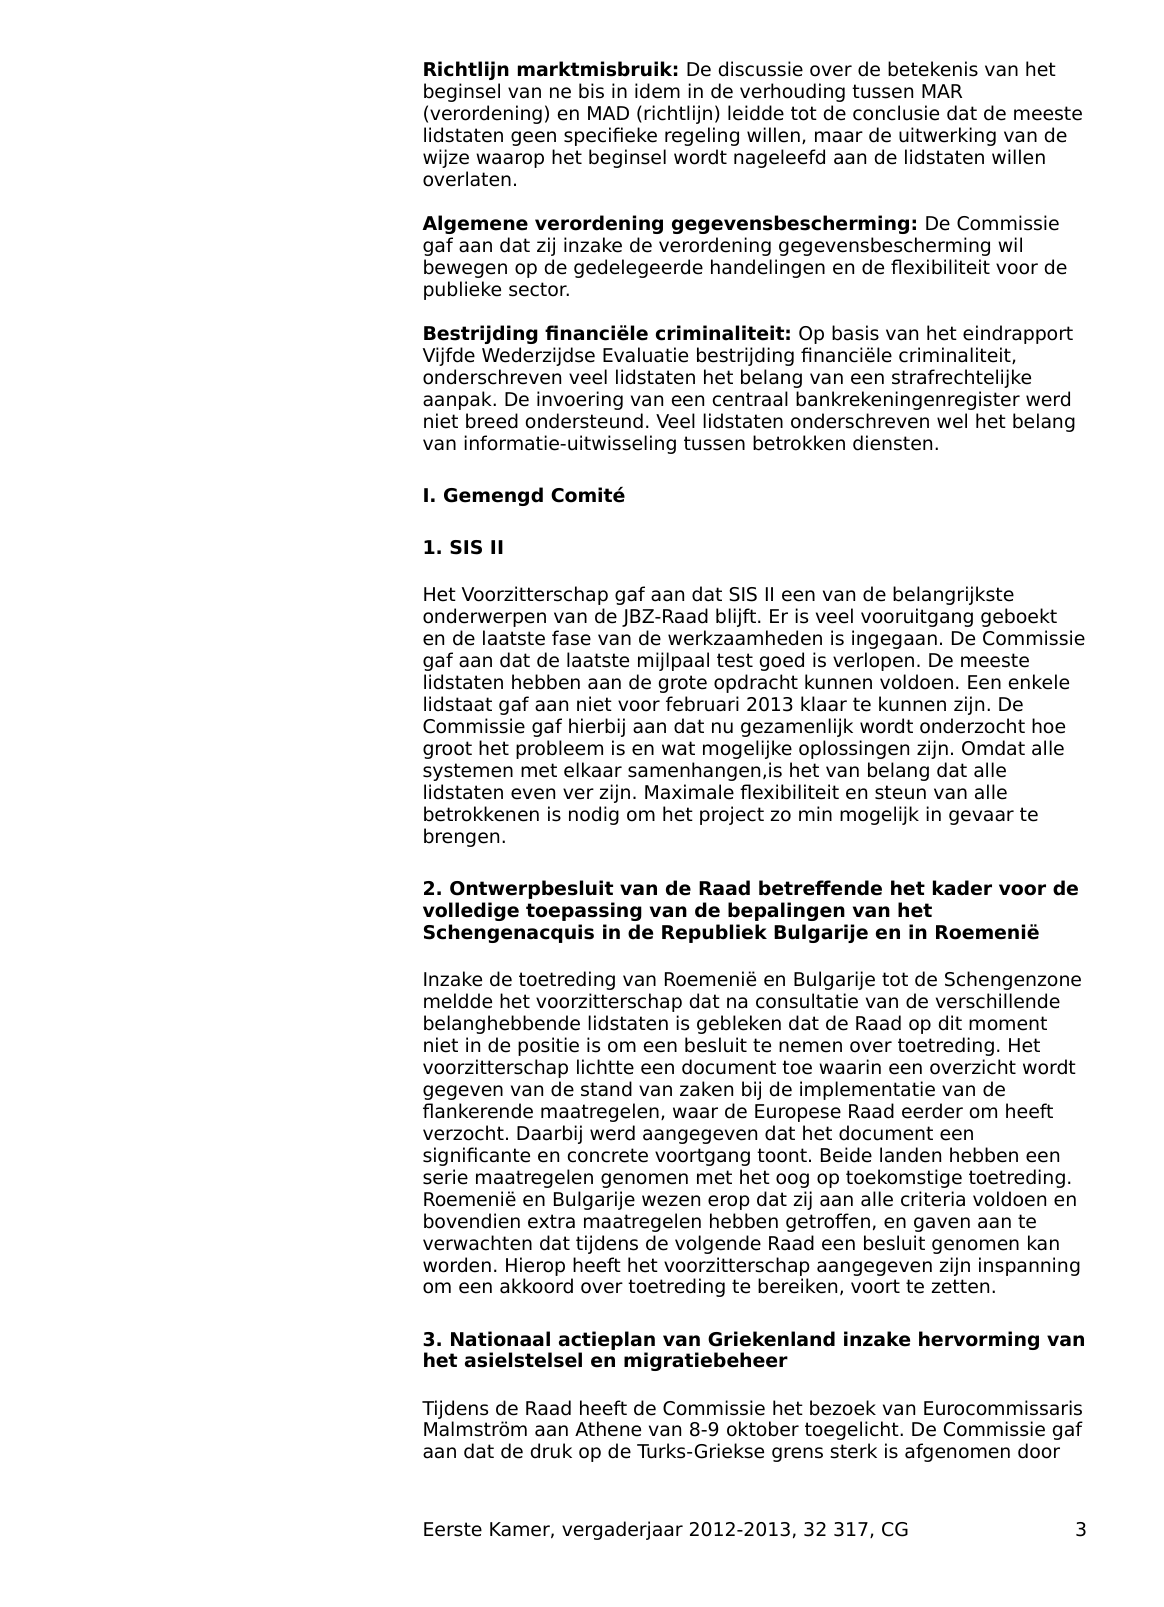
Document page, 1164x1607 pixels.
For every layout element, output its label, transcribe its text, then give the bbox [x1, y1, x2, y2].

subtitle 1. SIS II [422, 537, 1087, 559]
text Richtlijn marktmisbruik: De discussie over de betekenis van het beginsel van ne bis in idem in de verhouding tussen MAR (verordening) en MAD (richtlijn) leidde tot de conclusie dat de meeste lidstaten geen specifieke regeling willen, maar de uitwerking van de wijze waarop het beginsel wordt nageleefd aan de lidstaten willen overlaten. [422, 59, 1087, 191]
text Bestrijding financiële criminaliteit: Op basis van het eindrapport Vijfde Wederzijdse Evaluatie bestrijding financiële criminaliteit, onderschreven veel lidstaten het belang van een strafrechtelijke aanpak. De invoering van een centraal bankrekeningenregister werd niet breed ondersteund. Veel lidstaten onderschreven wel het belang van informatie-uitwisseling tussen betrokken diensten. [422, 323, 1087, 455]
subtitle 2. Ontwerpbesluit van de Raad betreffende het kader voor de volledige toepassing van de bepalingen van het Schengenacquis in de Republiek Bulgarije en in Roemenië [422, 878, 1087, 944]
text Inzake de toetreding van Roemenië en Bulgarije tot de Schengenzone meldde het voorzitterschap dat na consultatie van de verschillende belanghebbende lidstaten is gebleken dat de Raad op dit moment niet in de positie is om een besluit te nemen over toetreding. Het voorzitterschap lichtte een document toe waarin een overzicht wordt gegeven van de stand van zaken bij de implementatie van de flankerende maatregelen, waar de Europese Raad eerder om heeft verzocht. Daarbij werd aangegeven dat het document een significante en concrete voortgang toont. Beide landen hebben een serie maatregelen genomen met het oog op toekomstige toetreding. Roemenië en Bulgarije wezen erop dat zij aan alle criteria voldoen en bovendien extra maatregelen hebben getroffen, en gaven aan te verwachten dat tijdens de volgende Raad een besluit genomen kan worden. Hierop heeft het voorzitterschap aangegeven zijn inspanning om een akkoord over toetreding te bereiken, voort te zetten. [422, 969, 1087, 1298]
text Tijdens de Raad heeft de Commissie het bezoek van Eurocommissaris Malmström aan Athene van 8-9 oktober toegelicht. De Commissie gaf aan dat de druk op de Turks-Griekse grens sterk is afgenomen door [422, 1397, 1087, 1463]
subtitle 3. Nationaal actieplan van Griekenland inzake hervorming van het asielstelsel en migratiebeheer [422, 1328, 1087, 1372]
text Het Voorzitterschap gaf aan dat SIS II een van de belangrijkste onderwerpen van de JBZ-Raad blijft. Er is veel vooruitgang geboekt en de laatste fase van de werkzaamheden is ingegaan. De Commissie gaf aan dat de laatste mijlpaal test goed is verlopen. De meeste lidstaten hebben aan de grote opdracht kunnen voldoen. Een enkele lidstaat gaf aan niet voor februari 2013 klaar te kunnen zijn. De Commissie gaf hierbij aan dat nu gezamenlijk wordt onderzocht hoe groot het probleem is en wat mogelijke oplossingen zijn. Omdat alle systemen met elkaar samenhangen,is het van belang dat alle lidstaten even ver zijn. Maximale flexibiliteit en steun van alle betrokkenen is nodig om het project zo min mogelijk in gevaar te brengen. [422, 584, 1087, 848]
subtitle I. Gemengd Comité [422, 485, 1087, 507]
text Algemene verordening gegevensbescherming: De Commissie gaf aan dat zij inzake de verordening gegevensbescherming wil bewegen op de gedelegeerde handelingen en de flexibiliteit voor de publieke sector. [422, 213, 1087, 301]
